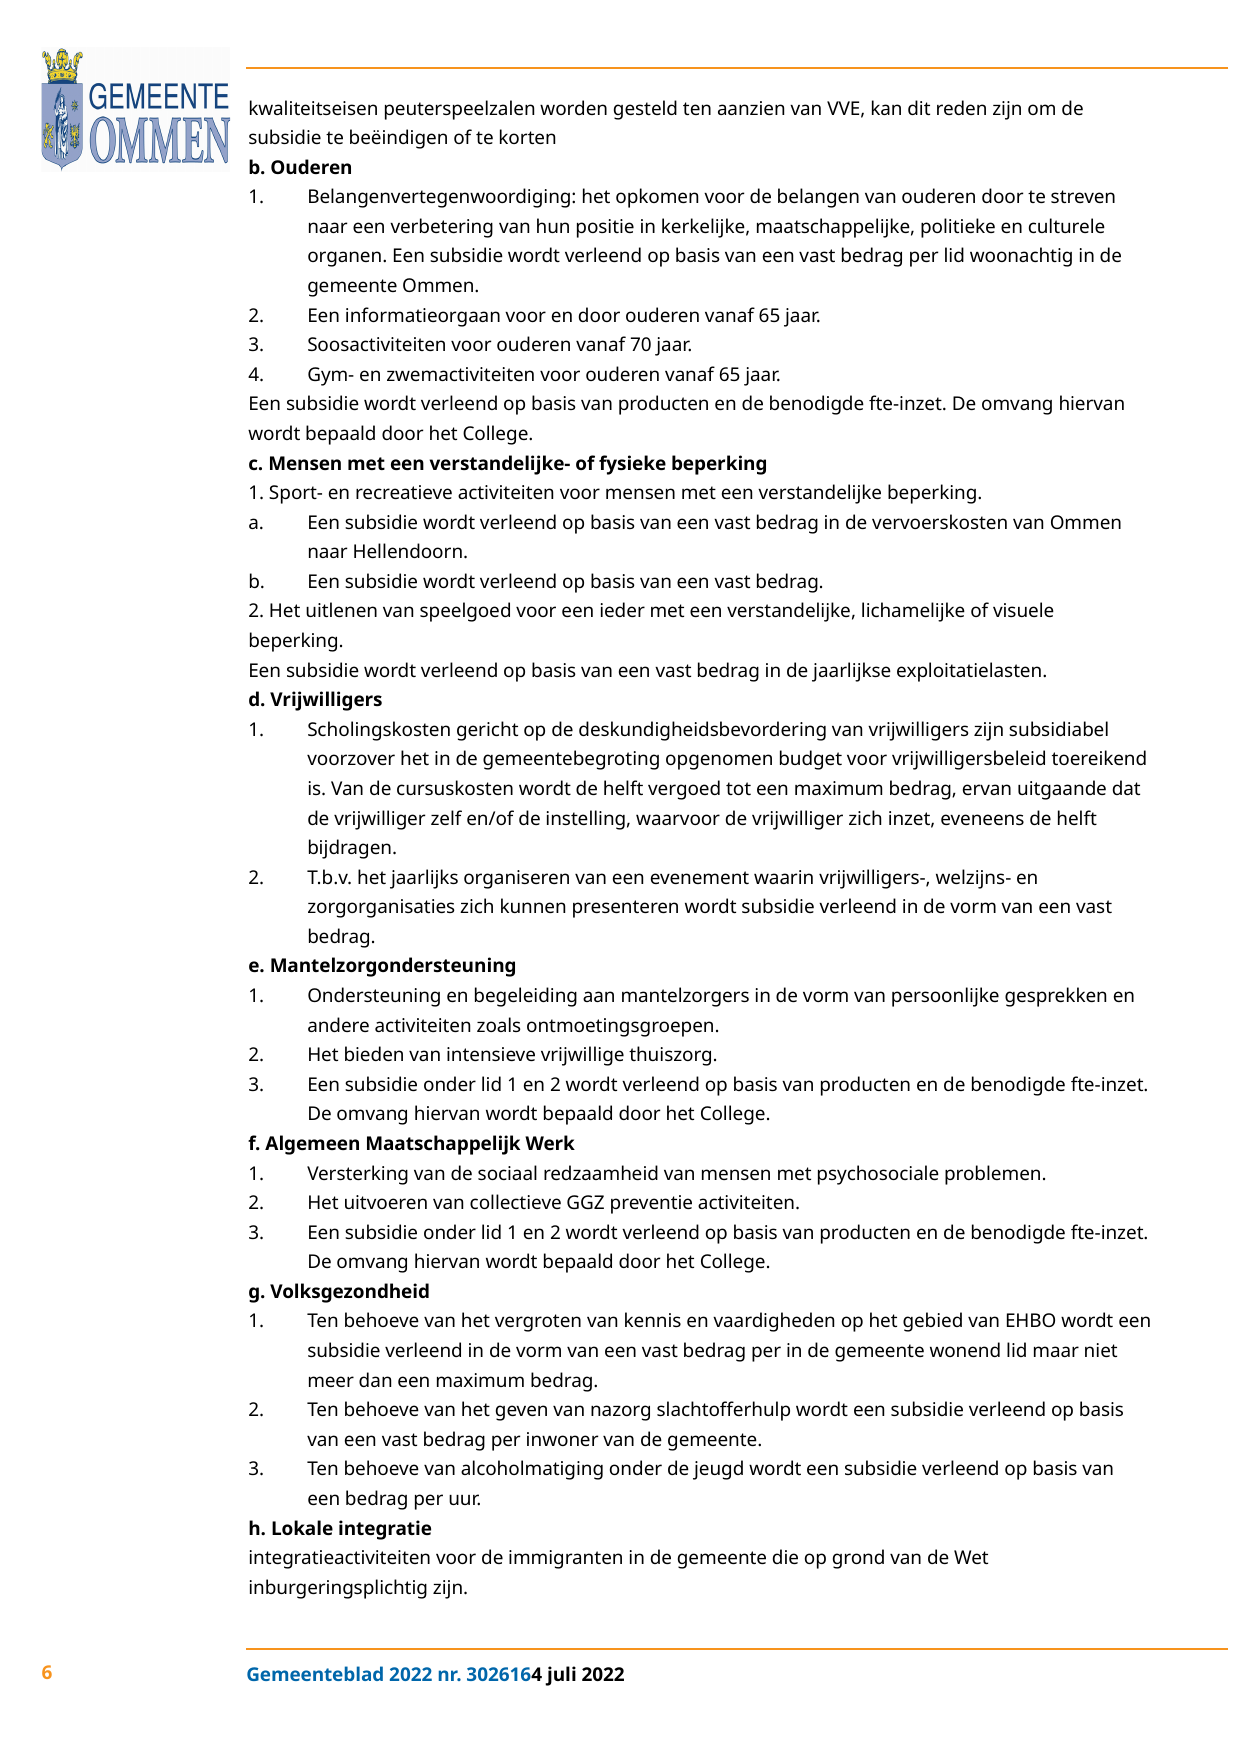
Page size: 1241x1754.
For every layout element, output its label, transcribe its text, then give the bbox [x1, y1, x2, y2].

text 1. Sport- en recreatieve activiteiten voor mensen met een verstandelijke beperking. [248, 479, 1152, 505]
list T.b.v. het jaarlijks organiseren van een evenement waarin vrijwilligers-, welzijns- en zorgorganisaties zich kunnen presenteren wordt subsidie verleend in de vorm van een vast bedrag. [248, 864, 1152, 949]
list Ten behoeve van het geven van nazorg slachtofferhulp wordt een subsidie verleend op basis van een vast bedrag per inwoner van de gemeente. [248, 1396, 1152, 1452]
list Een subsidie onder lid 1 en 2 wordt verleend op basis van producten en de benodigde fte-inzet. De omvang hiervan wordt bepaald door het College. [248, 1071, 1152, 1126]
text integratieactiviteiten voor de immigranten in de gemeente die op grond van de Wet inburgeringsplichtig zijn. [248, 1544, 1152, 1600]
text 2. Het uitlenen van speelgoed voor een ieder met een verstandelijke, lichamelijke of visuele beperking. [248, 598, 1152, 653]
list Gym- en zwemactiviteiten voor ouderen vanaf 65 jaar. [248, 361, 1152, 387]
text Een subsidie wordt verleend op basis van een vast bedrag in de jaarlijkse exploitatielasten. [248, 657, 1152, 683]
list Soosactiviteiten voor ouderen vanaf 70 jaar. [248, 331, 1152, 357]
list Een subsidie onder lid 1 en 2 wordt verleend op basis van producten en de benodigde fte-inzet. De omvang hiervan wordt bepaald door het College. [248, 1219, 1152, 1274]
list Ondersteuning en begeleiding aan mantelzorgers in de vorm van persoonlijke gesprekken en andere activiteiten zoals ontmoetingsgroepen. [248, 982, 1152, 1038]
text kwaliteitseisen peuterspeelzalen worden gesteld ten aanzien van VVE, kan dit reden zijn om de subsidie te beëindigen of te korten [248, 95, 1152, 150]
list Scholingskosten gericht op de deskundigheidsbevordering van vrijwilligers zijn subsidiabel voorzover het in de gemeentebegroting opgenomen budget voor vrijwilligersbeleid toereikend is. Van de cursuskosten wordt de helft vergoed tot een maximum bedrag, ervan uitgaande dat de vrijwilliger zelf en/of de instelling, waarvoor de vrijwilliger zich inzet, eveneens de helft bijdragen. [248, 716, 1152, 860]
text e. Mantelzorgondersteuning [248, 953, 1152, 978]
list Belangenvertegenwoordiging: het opkomen voor de belangen van ouderen door te streven naar een verbetering van hun positie in kerkelijke, maatschappelijke, politieke en culturele organen. Een subsidie wordt verleend op basis van een vast bedrag per lid woonachtig in de gemeente Ommen. [248, 183, 1152, 298]
text c. Mensen met een verstandelijke- of fysieke beperking [248, 450, 1152, 476]
list Een subsidie wordt verleend op basis van een vast bedrag. [248, 568, 1152, 594]
list Het bieden van intensieve vrijwillige thuiszorg. [248, 1041, 1152, 1067]
list Een informatieorgaan voor en door ouderen vanaf 65 jaar. [248, 302, 1152, 328]
text d. Vrijwilligers [248, 686, 1152, 712]
text f. Algemeen Maatschappelijk Werk [248, 1130, 1152, 1156]
text b. Ouderen [248, 154, 1152, 180]
list Versterking van de sociaal redzaamheid van mensen met psychosociale problemen. [248, 1160, 1152, 1186]
text h. Lokale integratie [248, 1515, 1152, 1541]
list Het uitvoeren van collectieve GGZ preventie activiteiten. [248, 1189, 1152, 1215]
list Ten behoeve van het vergroten van kennis en vaardigheden op het gebied van EHBO wordt een subsidie verleend in de vorm van een vast bedrag per in de gemeente wonend lid maar niet meer dan een maximum bedrag. [248, 1308, 1152, 1393]
picture [41, 47, 231, 172]
list Ten behoeve van alcoholmatiging onder de jeugd wordt een subsidie verleend op basis van een bedrag per uur. [248, 1456, 1152, 1511]
text Een subsidie wordt verleend op basis van producten en de benodigde fte-inzet. De omvang hiervan wordt bepaald door het College. [248, 391, 1152, 446]
text g. Volksgezondheid [248, 1278, 1152, 1304]
list Een subsidie wordt verleend op basis van een vast bedrag in de vervoerskosten van Ommen naar Hellendoorn. [248, 509, 1152, 564]
